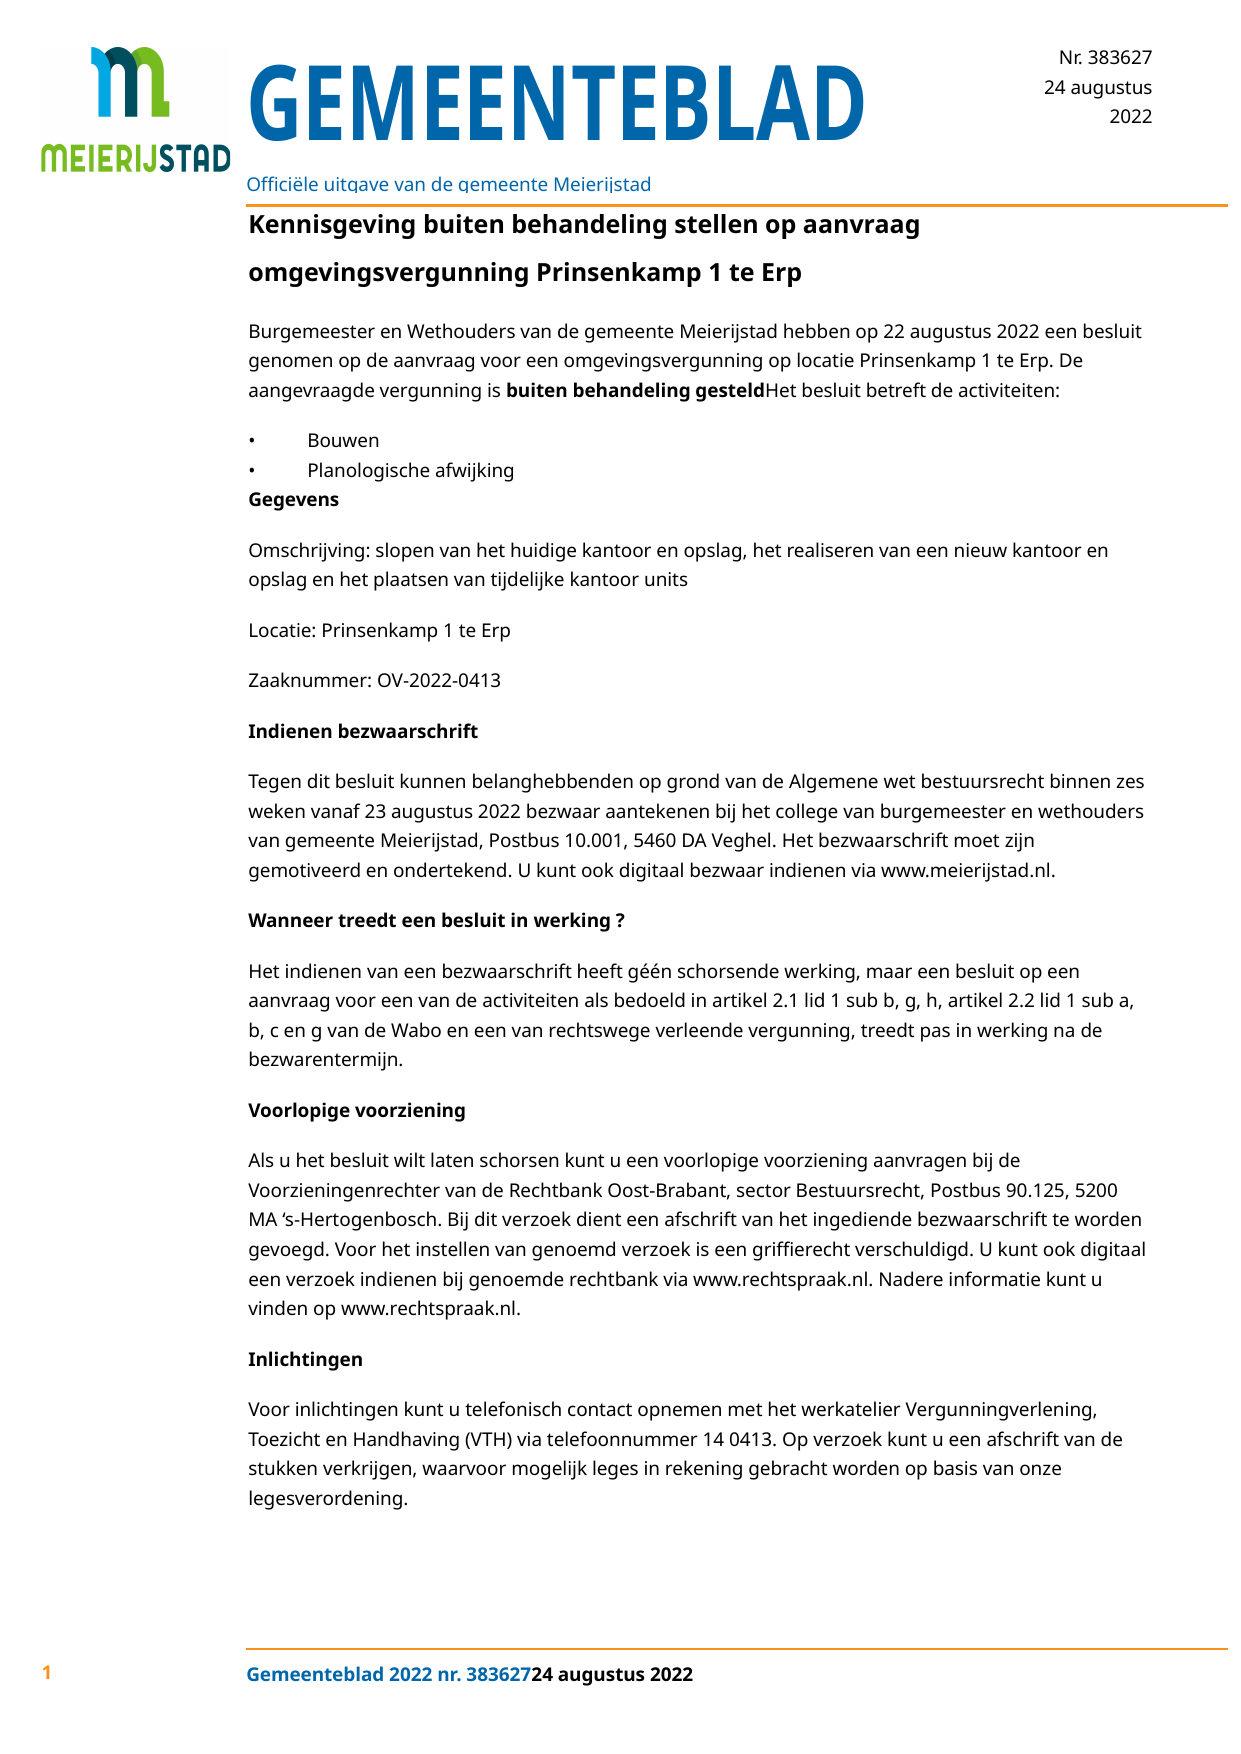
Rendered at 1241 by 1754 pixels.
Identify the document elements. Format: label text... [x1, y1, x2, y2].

text Voorlopige voorziening [248, 1097, 1152, 1123]
text Indienen bezwaarschrift [248, 718, 1152, 744]
picture [41, 47, 231, 172]
text Tegen dit besluit kunnen belanghebbenden op grond van de Algemene wet bestuursrecht binnen zes weken vanaf 23 augustus 2022 bezwaar aantekenen bij het college van burgemeester en wethouders van gemeente Meierijstad, Postbus 10.001, 5460 DA Veghel. Het bezwaarschrift moet zijn gemotiveerd en ondertekend. U kunt ook digitaal bezwaar indienen via www.meierijstad.nl. [248, 768, 1152, 883]
text Het indienen van een bezwaarschrift heeft géén schorsende werking, maar een besluit op een aanvraag voor een van de activiteiten als bedoeld in artikel 2.1 lid 1 sub b, g, h, artikel 2.2 lid 1 sub a, b, c en g van de Wabo en een van rechtswege verleende vergunning, treedt pas in werking na de bezwarentermijn. [248, 958, 1152, 1072]
list Planologische afwijking [248, 457, 1152, 483]
text Burgemeester en Wethouders van de gemeente Meierijstad hebben op 22 augustus 2022 een besluit genomen op de aanvraag voor een omgevingsvergunning op locatie Prinsenkamp 1 te Erp. De aangevraagde vergunning is buiten behandeling gesteldHet besluit betreft de activiteiten: [248, 318, 1152, 403]
text Zaaknummer: OV-2022-0413 [248, 667, 1152, 693]
text Voor inlichtingen kunt u telefonisch contact opnemen met het werkatelier Vergunningverlening, Toezicht en Handhaving (VTH) via telefoonnummer 14 0413. Op verzoek kunt u een afschrift van de stukken verkrijgen, waarvoor mogelijk leges in rekening gebracht worden op basis van onze legesverordening. [248, 1396, 1152, 1511]
text Inlichtingen [248, 1346, 1152, 1372]
text Kennisgeving buiten behandeling stellen op aanvraag omgevingsvergunning Prinsenkamp 1 te Erp [248, 207, 1152, 288]
text Wanneer treedt een besluit in werking ? [248, 907, 1152, 933]
list Bouwen [248, 427, 1152, 453]
text Locatie: Prinsenkamp 1 te Erp [248, 617, 1152, 643]
text Omschrijving: slopen van het huidige kantoor en opslag, het realiseren van een nieuw kantoor en opslag en het plaatsen van tijdelijke kantoor units [248, 537, 1152, 592]
text Gegevens [248, 487, 1152, 512]
text Als u het besluit wilt laten schorsen kunt u een voorlopige voorziening aanvragen bij de Voorzieningenrechter van de Rechtbank Oost-Brabant, sector Bestuursrecht, Postbus 90.125, 5200 MA ‘s-Hertogenbosch. Bij dit verzoek dient een afschrift van het ingediende bezwaarschrift te worden gevoegd. Voor het instellen van genoemd verzoek is een griffierecht verschuldigd. U kunt ook digitaal een verzoek indienen bij genoemde rechtbank via www.rechtspraak.nl. Nadere informatie kunt u vinden op www.rechtspraak.nl. [248, 1147, 1152, 1321]
